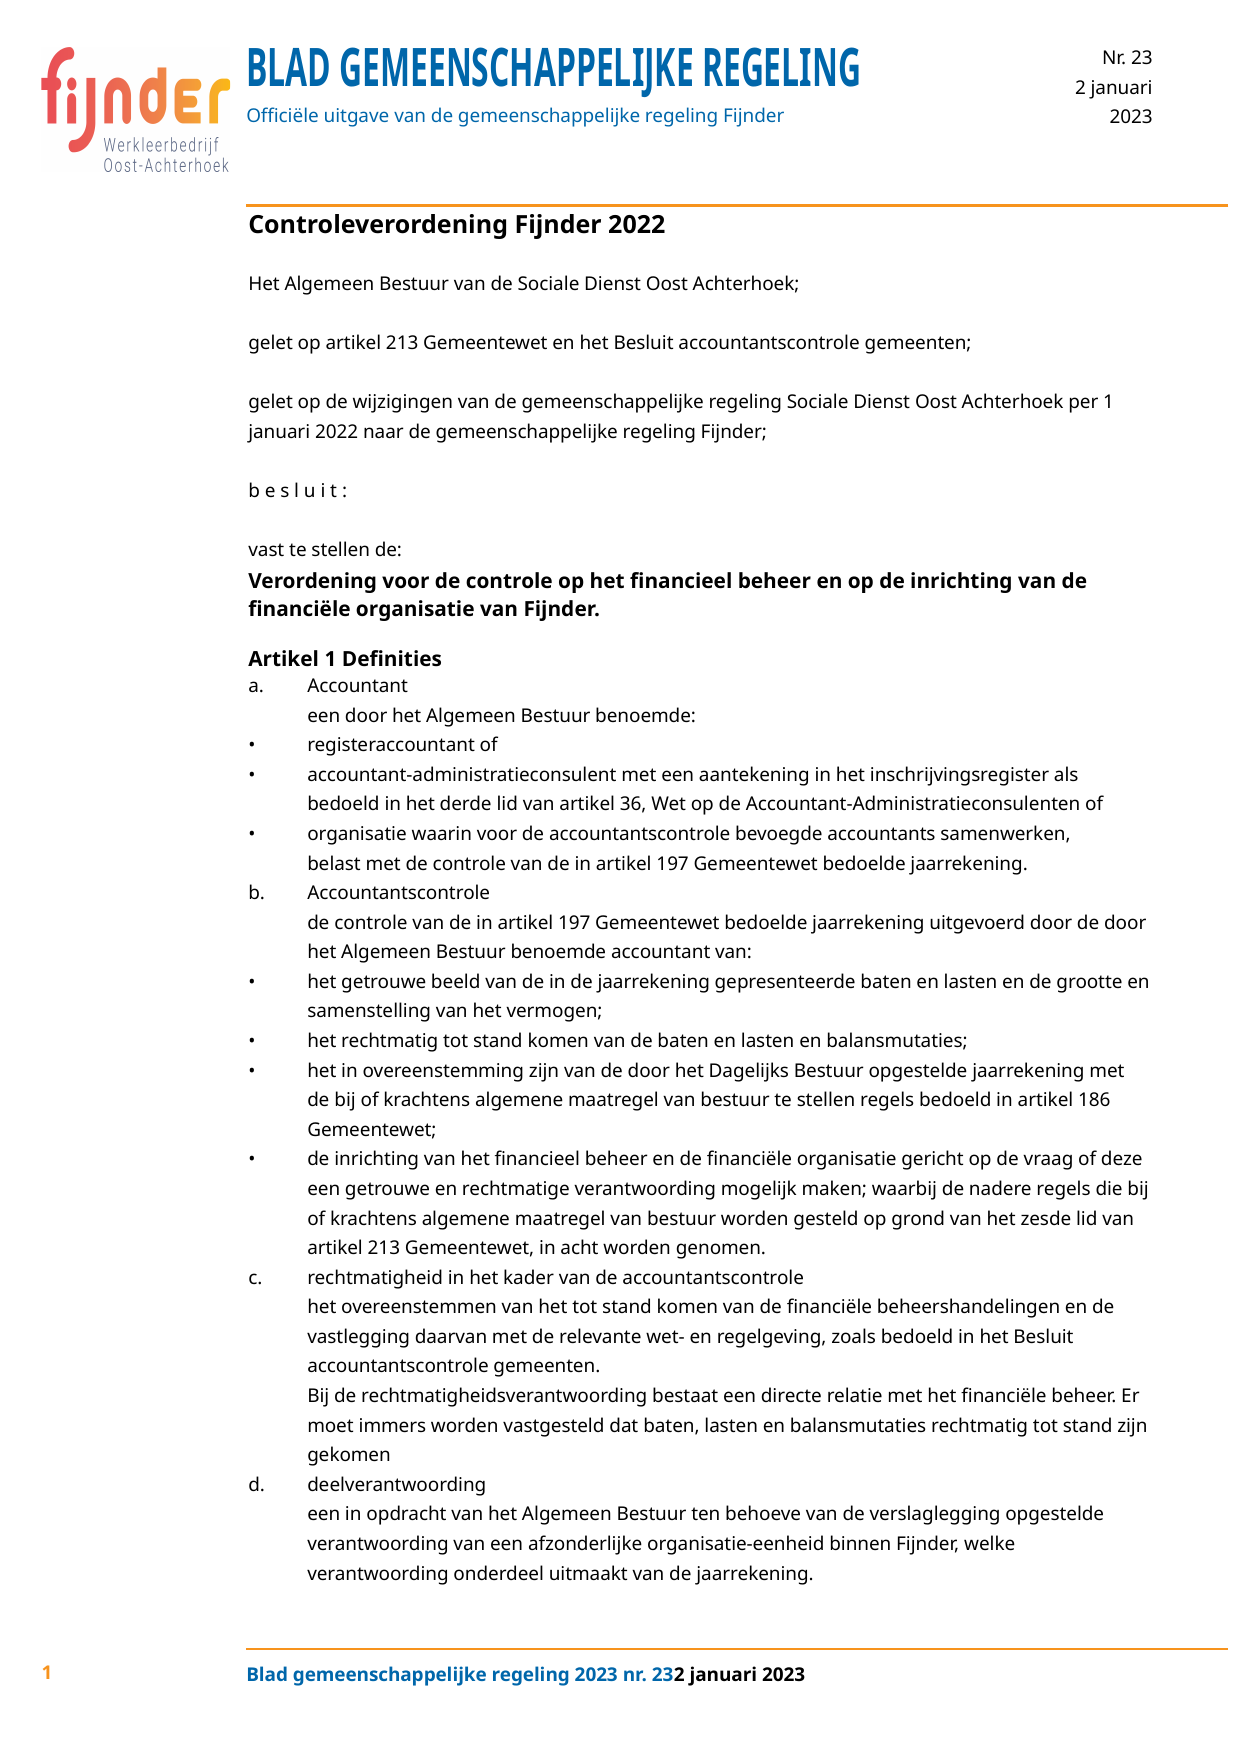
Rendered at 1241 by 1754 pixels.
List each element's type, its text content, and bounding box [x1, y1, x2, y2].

list belast met de controle van de in artikel 197 Gemeentewet bedoelde jaarrekening. [248, 850, 1152, 876]
list de controle van de in artikel 197 Gemeentewet bedoelde jaarrekening uitgevoerd door de door het Algemeen Bestuur benoemde accountant van: [248, 909, 1152, 964]
list Bij de rechtmatigheidsverantwoording bestaat een directe relatie met het financiële beheer. Er moet immers worden vastgesteld dat baten, lasten en balansmutaties rechtmatig tot stand zijn gekomen [248, 1382, 1152, 1467]
list Accountantscontrole [248, 879, 1152, 905]
list organisatie waarin voor de accountantscontrole bevoegde accountants samenwerken, [248, 820, 1152, 846]
list een in opdracht van het Algemeen Bestuur ten behoeve van de verslaglegging opgestelde verantwoording van een afzonderlijke organisatie-eenheid binnen Fijnder, welke verantwoording onderdeel uitmaakt van de jaarrekening. [248, 1501, 1152, 1586]
text b e s l u i t : [248, 477, 1152, 503]
list het getrouwe beeld van de in de jaarrekening gepresenteerde baten en lasten en de grootte en samenstelling van het vermogen; [248, 968, 1152, 1023]
list accountant-administratieconsulent met een aantekening in het inschrijvingsregister als bedoeld in het derde lid van artikel 36, Wet op de Accountant-Administratieconsulenten of [248, 761, 1152, 816]
list het overeenstemmen van het tot stand komen van de financiële beheershandelingen en de vastlegging daarvan met de relevante wet- en regelgeving, zoals bedoeld in het Besluit accountantscontrole gemeenten. [248, 1293, 1152, 1378]
text gelet op artikel 213 Gemeentewet en het Besluit accountantscontrole gemeenten; [248, 329, 1152, 355]
text Het Algemeen Bestuur van de Sociale Dienst Oost Achterhoek; [248, 270, 1152, 296]
list het rechtmatig tot stand komen van de baten en lasten en balansmutaties; [248, 1027, 1152, 1053]
list registeraccountant of [248, 731, 1152, 757]
list de inrichting van het financieel beheer en de financiële organisatie gericht op de vraag of deze een getrouwe en rechtmatige verantwoording mogelijk maken; waarbij de nadere regels die bij of krachtens algemene maatregel van bestuur worden gesteld op grond van het zesde lid van artikel 213 Gemeentewet, in acht worden genomen. [248, 1146, 1152, 1260]
picture [41, 47, 231, 172]
text Artikel 1 Definities [248, 644, 1152, 672]
text vast te stellen de: [248, 537, 1152, 562]
text Controleverordening Fijnder 2022 [248, 207, 1152, 241]
list een door het Algemeen Bestuur benoemde: [248, 702, 1152, 728]
list het in overeenstemming zijn van de door het Dagelijks Bestuur opgestelde jaarrekening met de bij of krachtens algemene maatregel van bestuur te stellen regels bedoeld in artikel 186 Gemeentewet; [248, 1057, 1152, 1142]
list Accountant [248, 672, 1152, 698]
list deelverantwoording [248, 1471, 1152, 1497]
list rechtmatigheid in het kader van de accountantscontrole [248, 1264, 1152, 1290]
text Verordening voor de controle op het financieel beheer en op de inrichting van de financiële organisatie van Fijnder. [248, 566, 1152, 623]
text gelet op de wijzigingen van de gemeenschappelijke regeling Sociale Dienst Oost Achterhoek per 1 januari 2022 naar de gemeenschappelijke regeling Fijnder; [248, 389, 1152, 444]
